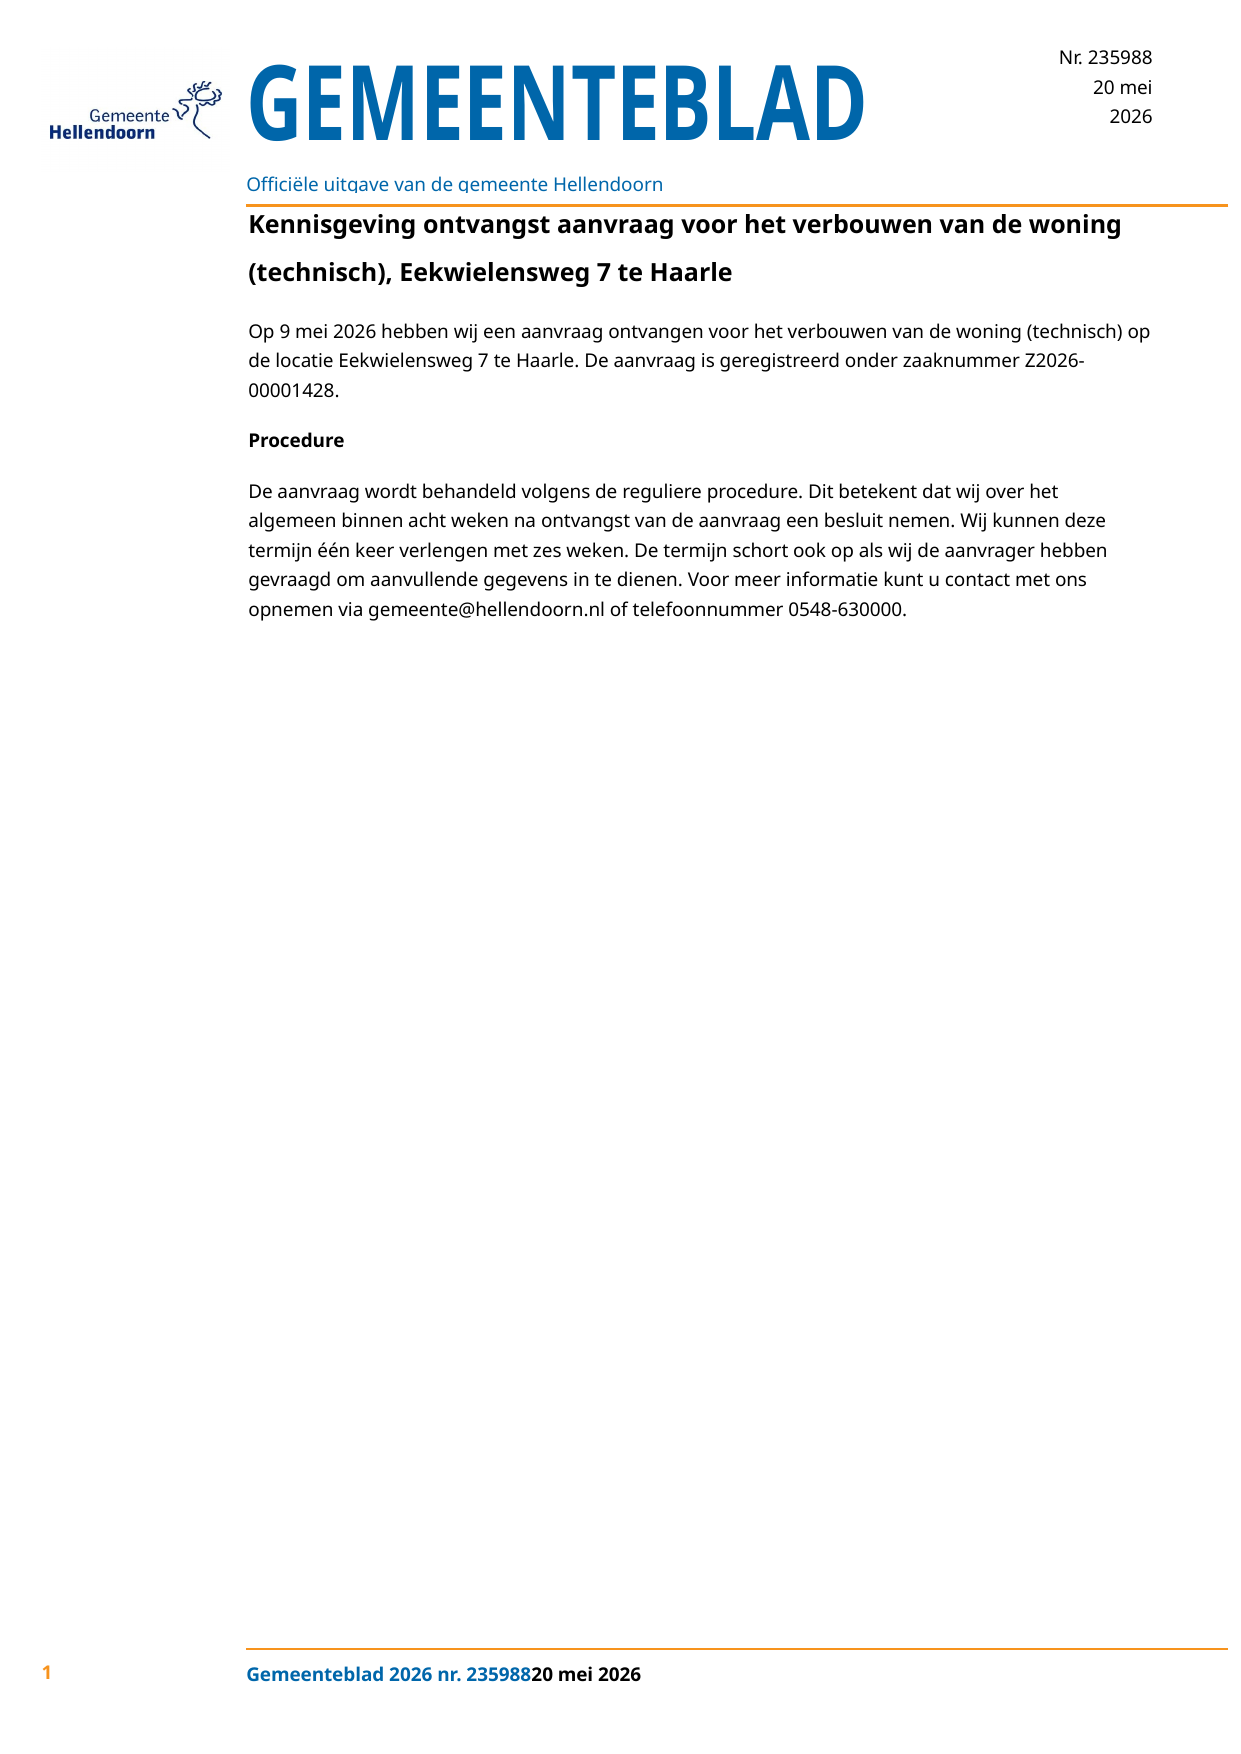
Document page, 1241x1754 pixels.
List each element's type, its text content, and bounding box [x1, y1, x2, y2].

text Kennisgeving ontvangst aanvraag voor het verbouwen van de woning (technisch), Eekwielensweg 7 te Haarle [248, 207, 1152, 288]
text Op 9 mei 2026 hebben wij een aanvraag ontvangen voor het verbouwen van de woning (technisch) op de locatie Eekwielensweg 7 te Haarle. De aanvraag is geregistreerd onder zaaknummer Z2026-00001428. [248, 318, 1152, 403]
text Procedure [248, 427, 1152, 453]
picture [41, 47, 231, 172]
text De aanvraag wordt behandeld volgens de reguliere procedure. Dit betekent dat wij over het algemeen binnen acht weken na ontvangst van de aanvraag een besluit nemen. Wij kunnen deze termijn één keer verlengen met zes weken. De termijn schort ook op als wij de aanvrager hebben gevraagd om aanvullende gegevens in te dienen. Voor meer informatie kunt u contact met ons opnemen via gemeente@hellendoorn.nl of telefoonnummer 0548-630000. [248, 478, 1152, 622]
